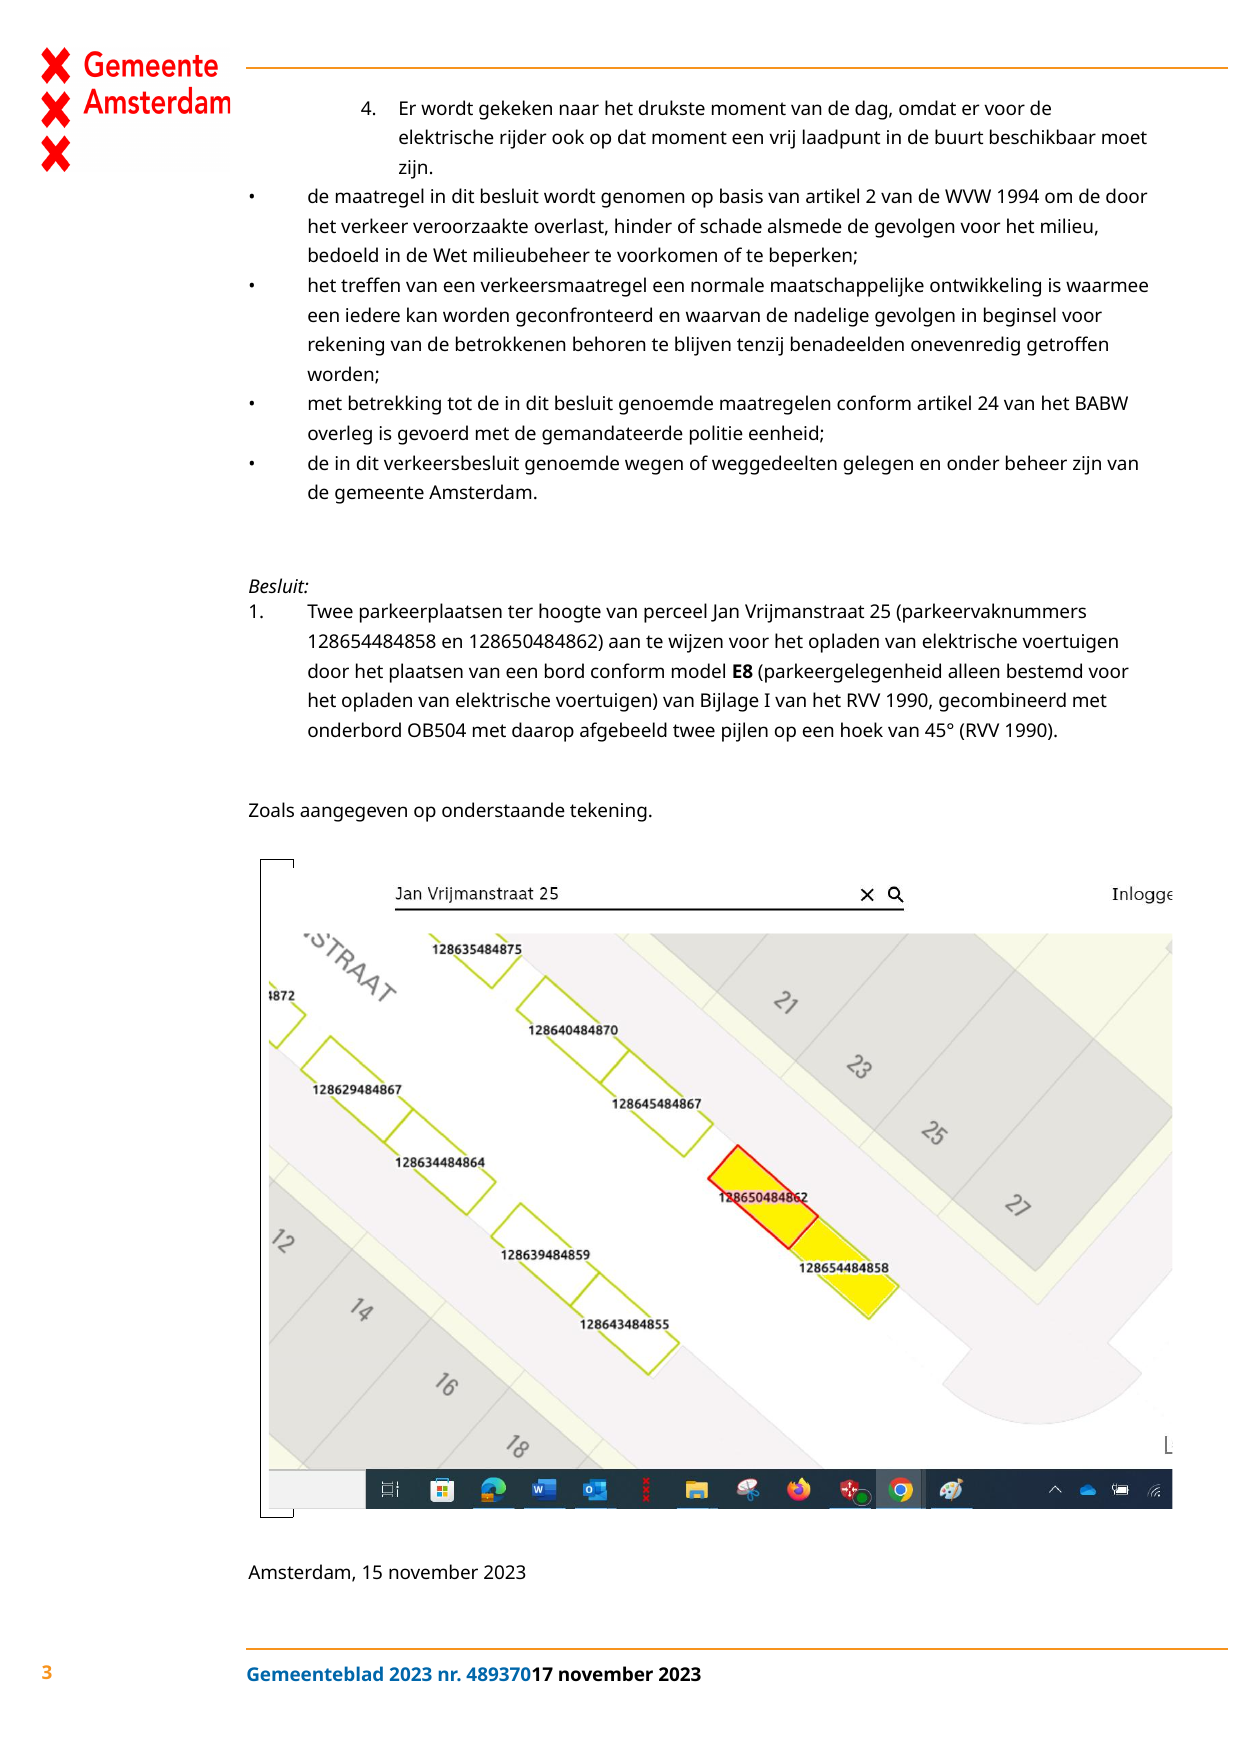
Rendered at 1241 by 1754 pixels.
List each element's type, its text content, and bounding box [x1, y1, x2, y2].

list Twee parkeerplaatsen ter hoogte van perceel Jan Vrijmanstraat 25 (parkeervaknummers 128654484858 en 128650484862) aan te wijzen voor het opladen van elektrische voertuigen door het plaatsen van een bord conform model E8 (parkeergelegenheid alleen bestemd voor het opladen van elektrische voertuigen) van Bijlage I van het RVV 1990, gecombineerd met onderbord OB504 met daarop afgebeeld twee pijlen op een hoek van 45° (RVV 1990). [248, 599, 1152, 743]
list de maatregel in dit besluit wordt genomen op basis van artikel 2 van de WVW 1994 om de door het verkeer veroorzaakte overlast, hinder of schade alsmede de gevolgen voor het milieu, bedoeld in de Wet milieubeheer te voorkomen of te beperken; [248, 183, 1152, 268]
list het treffen van een verkeersmaatregel een normale maatschappelijke ontwikkeling is waarmee een iedere kan worden geconfronteerd en waarvan de nadelige gevolgen in beginsel voor rekening van de betrokkenen behoren te blijven tenzij benadeelden onevenredig getroffen worden; [248, 272, 1152, 387]
text Zoals aangegeven op onderstaande tekening. [248, 797, 1152, 823]
list de in dit verkeersbesluit genoemde wegen of weggedeelten gelegen en onder beheer zijn van de gemeente Amsterdam. [248, 450, 1152, 505]
text Amsterdam, 15 november 2023 [248, 1559, 1152, 1585]
list Er wordt gekeken naar het drukste moment van de dag, omdat er voor de elektrische rijder ook op dat moment een vrij laadpunt in de buurt beschikbaar moet zijn. [361, 95, 1152, 180]
list met betrekking tot de in dit besluit genoemde maatregelen conform artikel 24 van het BABW overleg is gevoerd met de gemandateerde politie eenheid; [248, 391, 1152, 446]
picture [41, 47, 231, 172]
text Besluit: [248, 573, 1152, 599]
picture [268, 868, 1173, 1509]
